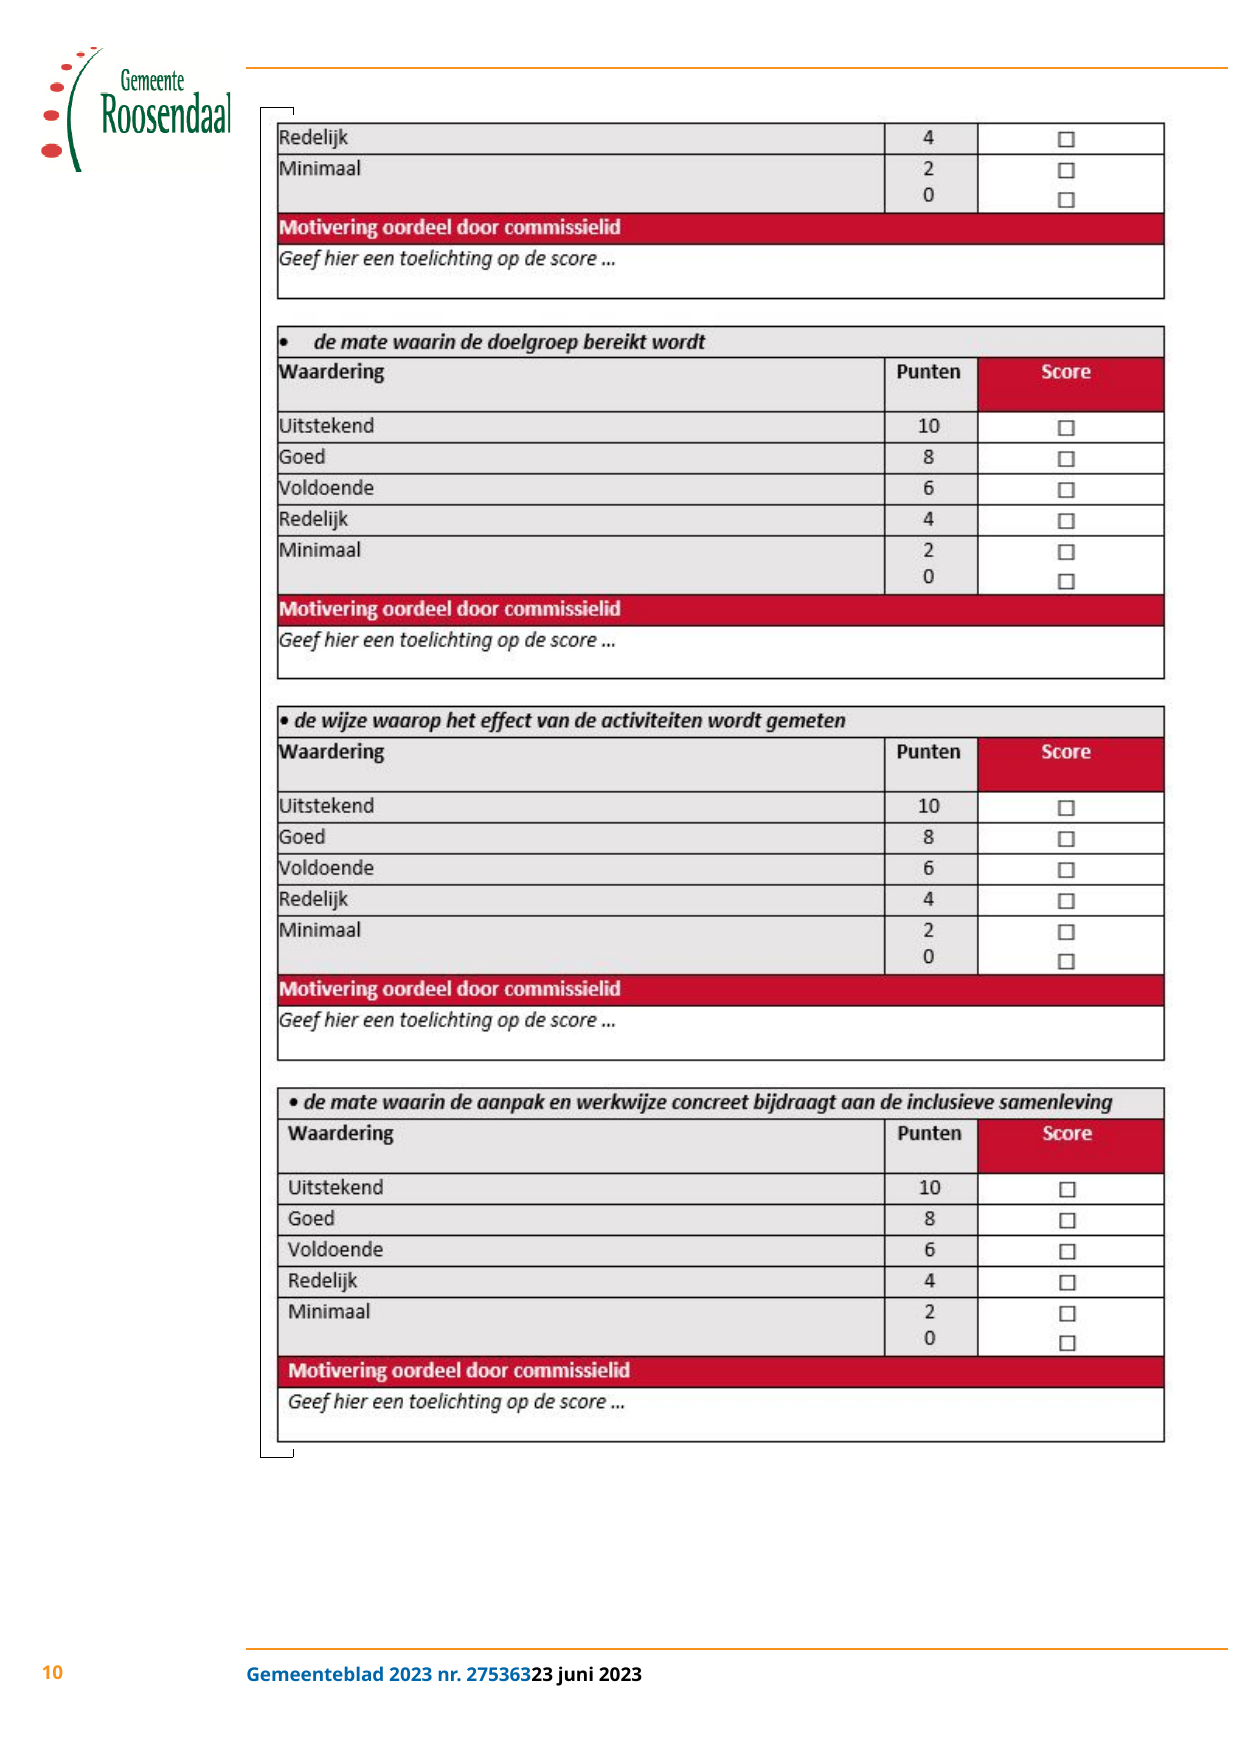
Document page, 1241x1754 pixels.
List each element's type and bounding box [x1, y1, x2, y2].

picture [268, 115, 1173, 1449]
picture [41, 47, 231, 172]
